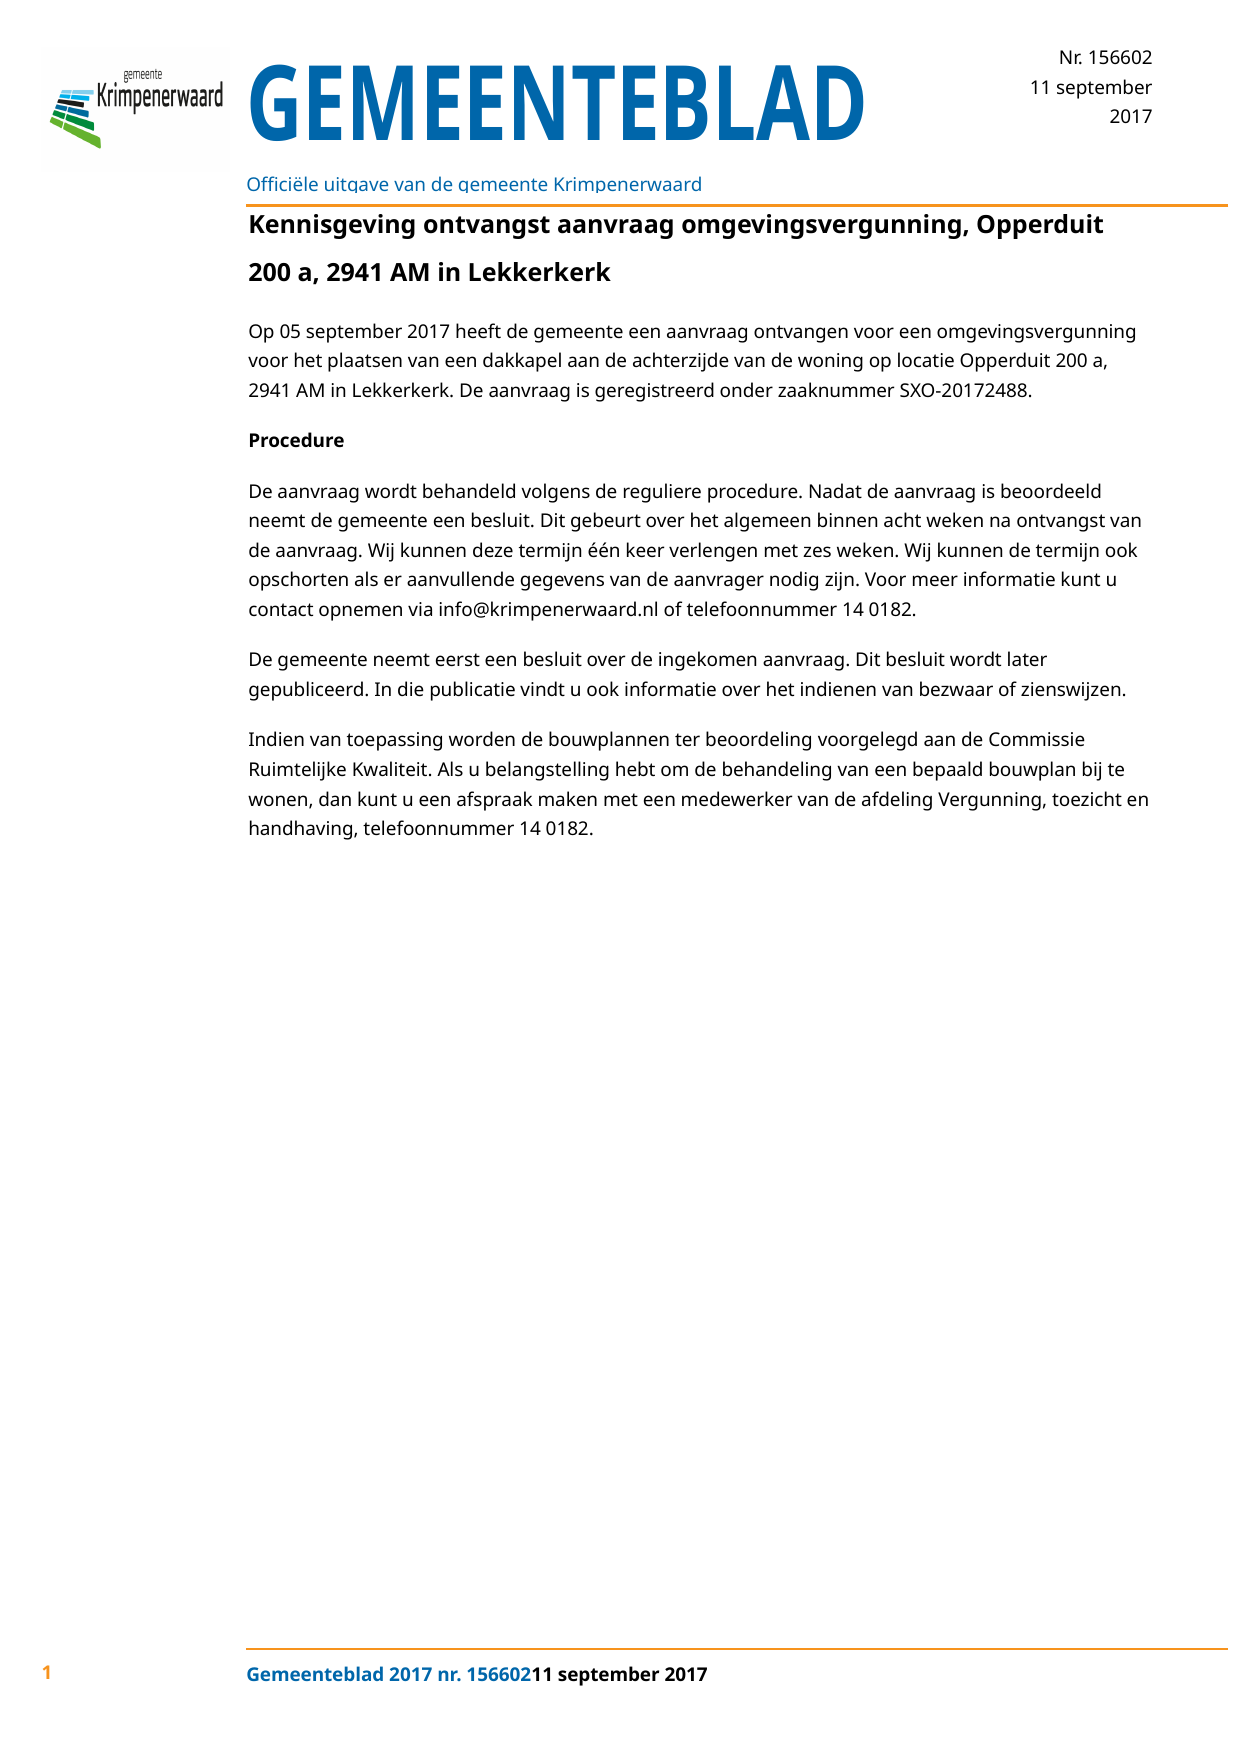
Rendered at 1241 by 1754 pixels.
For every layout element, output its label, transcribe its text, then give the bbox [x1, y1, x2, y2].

picture [41, 47, 231, 172]
text Procedure [248, 427, 1152, 453]
text Indien van toepassing worden de bouwplannen ter beoordeling voorgelegd aan de Commissie Ruimtelijke Kwaliteit. Als u belangstelling hebt om de behandeling van een bepaald bouwplan bij te wonen, dan kunt u een afspraak maken met een medewerker van de afdeling Vergunning, toezicht en handhaving, telefoonnummer 14 0182. [248, 727, 1152, 841]
text Kennisgeving ontvangst aanvraag omgevingsvergunning, Opperduit 200 a, 2941 AM in Lekkerkerk [248, 207, 1152, 288]
text De aanvraag wordt behandeld volgens de reguliere procedure. Nadat de aanvraag is beoordeeld neemt de gemeente een besluit. Dit gebeurt over het algemeen binnen acht weken na ontvangst van de aanvraag. Wij kunnen deze termijn één keer verlengen met zes weken. Wij kunnen de termijn ook opschorten als er aanvullende gegevens van de aanvrager nodig zijn. Voor meer informatie kunt u contact opnemen via info@krimpenerwaard.nl of telefoonnummer 14 0182. [248, 478, 1152, 622]
text De gemeente neemt eerst een besluit over de ingekomen aanvraag. Dit besluit wordt later gepubliceerd. In die publicatie vindt u ook informatie over het indienen van bezwaar of zienswijzen. [248, 647, 1152, 702]
text Op 05 september 2017 heeft de gemeente een aanvraag ontvangen voor een omgevingsvergunning voor het plaatsen van een dakkapel aan de achterzijde van de woning op locatie Opperduit 200 a, 2941 AM in Lekkerkerk. De aanvraag is geregistreerd onder zaaknummer SXO-20172488. [248, 318, 1152, 403]
